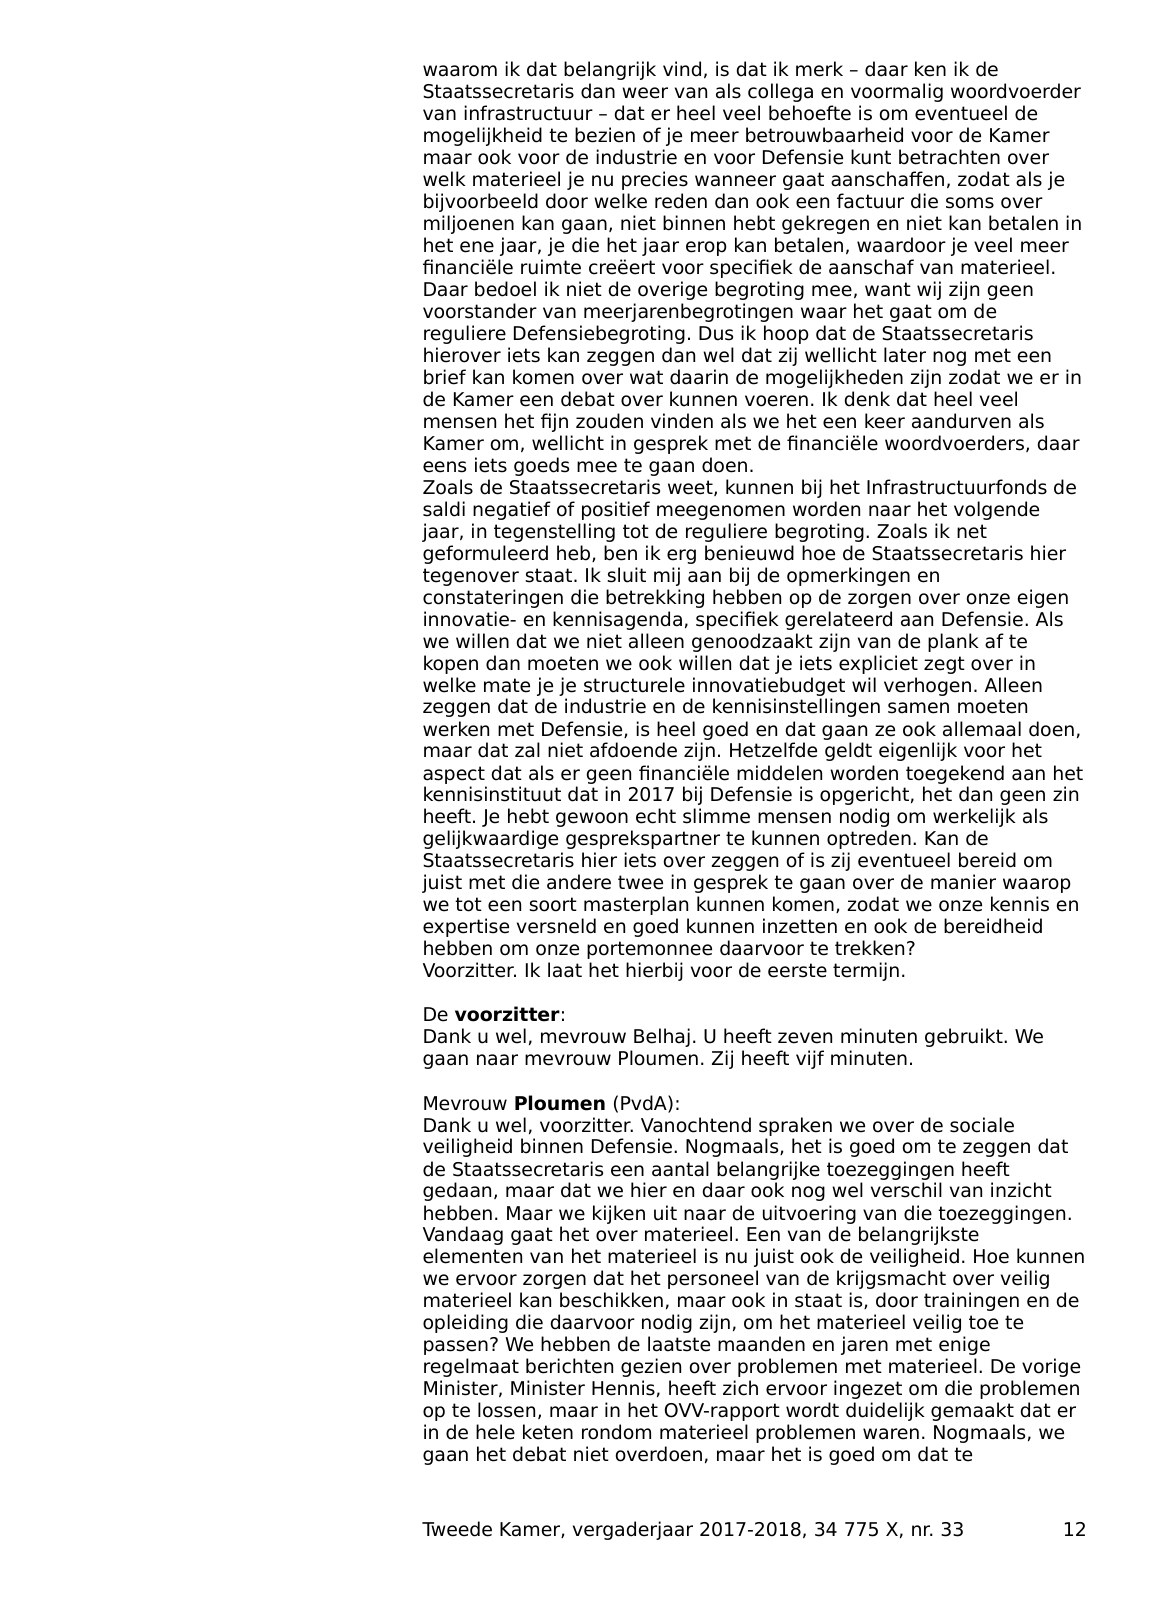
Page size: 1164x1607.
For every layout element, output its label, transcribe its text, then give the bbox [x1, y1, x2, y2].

text De voorzitter: [422, 1004, 1087, 1026]
text Dank u wel, mevrouw Belhaj. U heeft zeven minuten gebruikt. We gaan naar mevrouw Ploumen. Zij heeft vijf minuten. [422, 1026, 1087, 1070]
text waarom ik dat belangrijk vind, is dat ik merk – daar ken ik de Staatssecretaris dan weer van als collega en voormalig woordvoerder van infrastructuur – dat er heel veel behoefte is om eventueel de mogelijkheid te bezien of je meer betrouwbaarheid voor de Kamer maar ook voor de industrie en voor Defensie kunt betrachten over welk materieel je nu precies wanneer gaat aanschaffen, zodat als je bijvoorbeeld door welke reden dan ook een factuur die soms over miljoenen kan gaan, niet binnen hebt gekregen en niet kan betalen in het ene jaar, je die het jaar erop kan betalen, waardoor je veel meer financiële ruimte creëert voor specifiek de aanschaf van materieel. Daar bedoel ik niet de overige begroting mee, want wij zijn geen voorstander van meerjarenbegrotingen waar het gaat om de reguliere Defensiebegroting. Dus ik hoop dat de Staatssecretaris hierover iets kan zeggen dan wel dat zij wellicht later nog met een brief kan komen over wat daarin de mogelijkheden zijn zodat we er in de Kamer een debat over kunnen voeren. Ik denk dat heel veel mensen het fijn zouden vinden als we het een keer aandurven als Kamer om, wellicht in gesprek met de financiële woordvoerders, daar eens iets goeds mee te gaan doen. [422, 59, 1087, 477]
text Dank u wel, voorzitter. Vanochtend spraken we over de sociale veiligheid binnen Defensie. Nogmaals, het is goed om te zeggen dat de Staatssecretaris een aantal belangrijke toezeggingen heeft gedaan, maar dat we hier en daar ook nog wel verschil van inzicht hebben. Maar we kijken uit naar de uitvoering van die toezeggingen. [422, 1114, 1087, 1224]
text Vandaag gaat het over materieel. Een van de belangrijkste elementen van het materieel is nu juist ook de veiligheid. Hoe kunnen we ervoor zorgen dat het personeel van de krijgsmacht over veilig materieel kan beschikken, maar ook in staat is, door trainingen en de opleiding die daarvoor nodig zijn, om het materieel veilig toe te passen? We hebben de laatste maanden en jaren met enige regelmaat berichten gezien over problemen met materieel. De vorige Minister, Minister Hennis, heeft zich ervoor ingezet om die problemen op te lossen, maar in het OVV-rapport wordt duidelijk gemaakt dat er in de hele keten rondom materieel problemen waren. Nogmaals, we gaan het debat niet overdoen, maar het is goed om dat te [422, 1224, 1087, 1466]
text Voorzitter. Ik laat het hierbij voor de eerste termijn. [422, 960, 1087, 982]
text Mevrouw Ploumen (PvdA): [422, 1092, 1087, 1114]
text Zoals de Staatssecretaris weet, kunnen bij het Infrastructuurfonds de saldi negatief of positief meegenomen worden naar het volgende jaar, in tegenstelling tot de reguliere begroting. Zoals ik net geformuleerd heb, ben ik erg benieuwd hoe de Staatssecretaris hier tegenover staat. Ik sluit mij aan bij de opmerkingen en constateringen die betrekking hebben op de zorgen over onze eigen innovatie- en kennisagenda, specifiek gerelateerd aan Defensie. Als we willen dat we niet alleen genoodzaakt zijn van de plank af te kopen dan moeten we ook willen dat je iets expliciet zegt over in welke mate je je structurele innovatiebudget wil verhogen. Alleen zeggen dat de industrie en de kennisinstellingen samen moeten werken met Defensie, is heel goed en dat gaan ze ook allemaal doen, maar dat zal niet afdoende zijn. Hetzelfde geldt eigenlijk voor het aspect dat als er geen financiële middelen worden toegekend aan het kennisinstituut dat in 2017 bij Defensie is opgericht, het dan geen zin heeft. Je hebt gewoon echt slimme mensen nodig om werkelijk als gelijkwaardige gesprekspartner te kunnen optreden. Kan de Staatssecretaris hier iets over zeggen of is zij eventueel bereid om juist met die andere twee in gesprek te gaan over de manier waarop we tot een soort masterplan kunnen komen, zodat we onze kennis en expertise versneld en goed kunnen inzetten en ook de bereidheid hebben om onze portemonnee daarvoor te trekken? [422, 477, 1087, 960]
